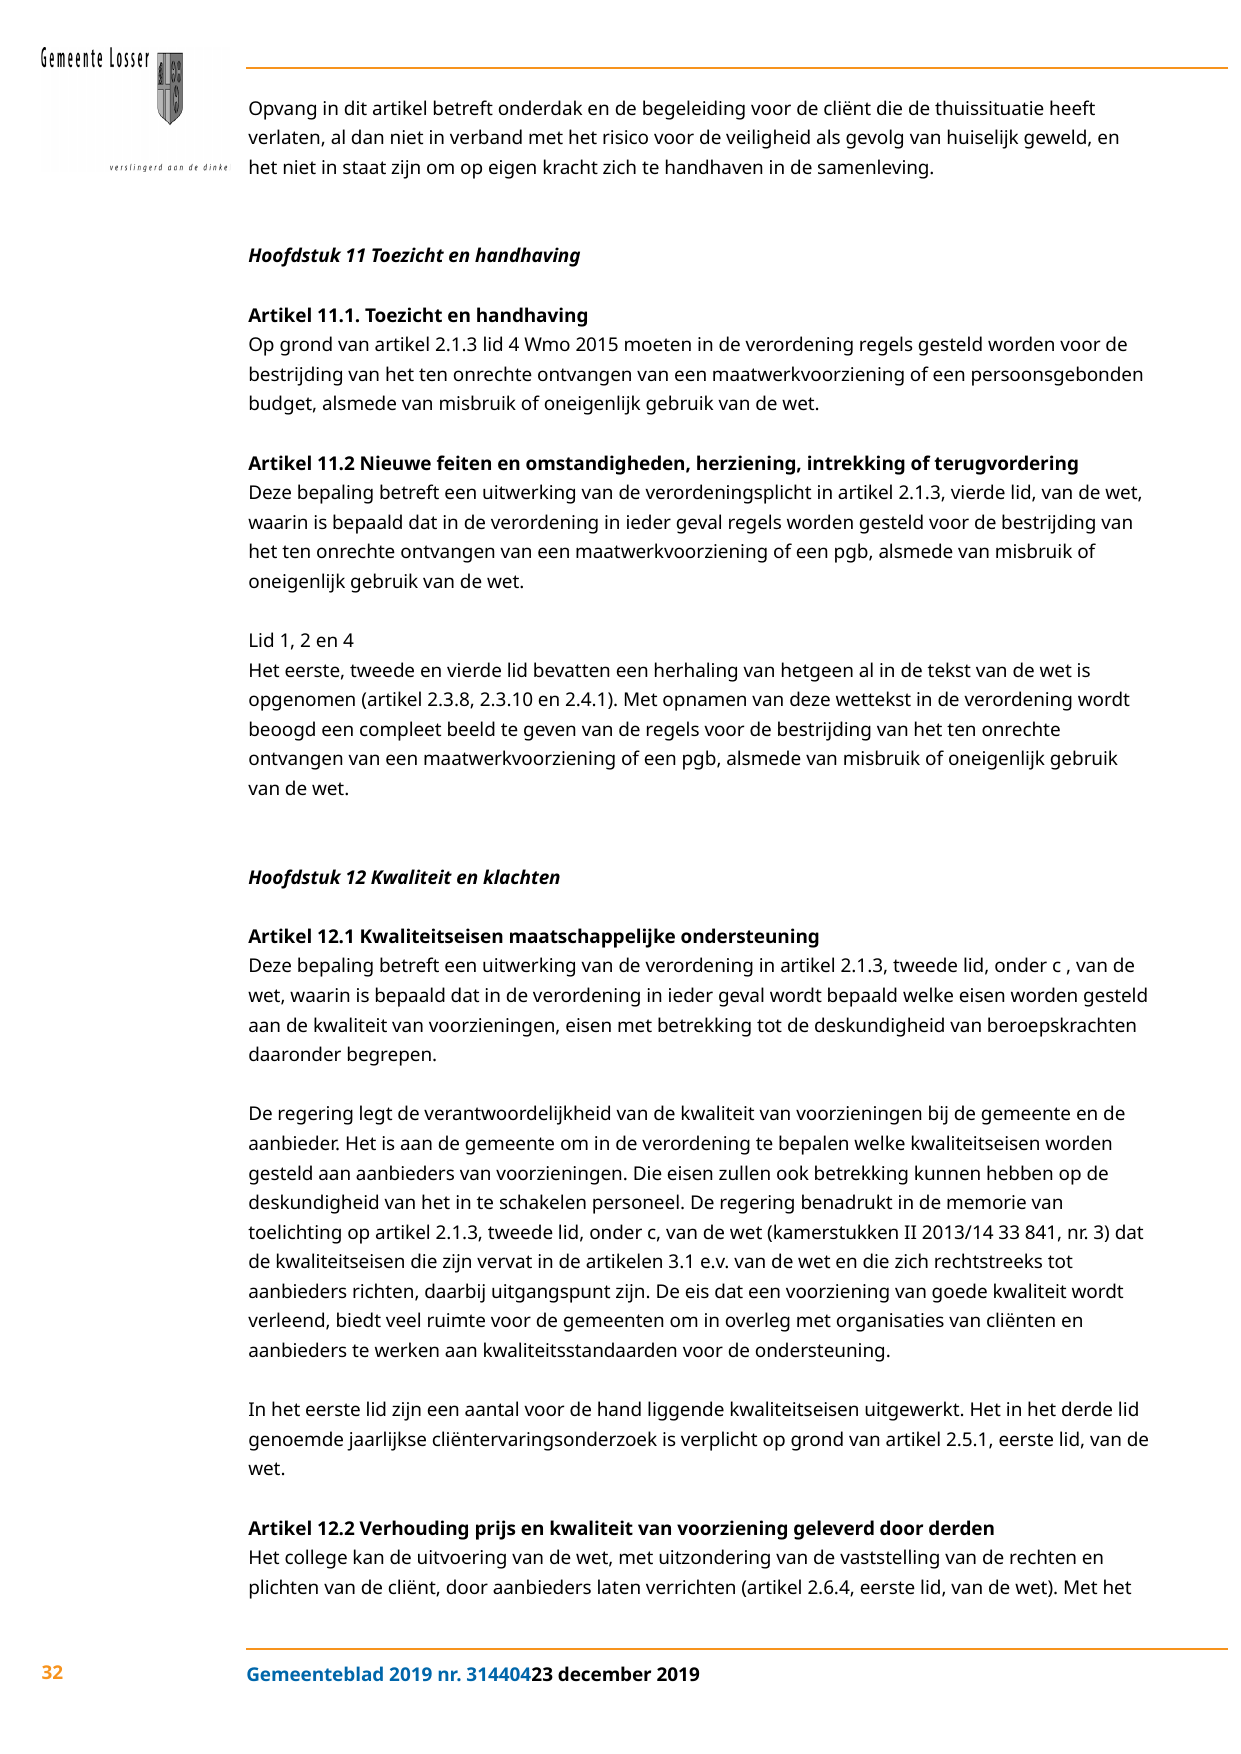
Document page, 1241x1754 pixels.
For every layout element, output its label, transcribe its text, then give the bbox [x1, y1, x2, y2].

text Lid 1, 2 en 4 [248, 627, 1152, 653]
text Deze bepaling betreft een uitwerking van de verordening in artikel 2.1.3, tweede lid, onder c , van de wet, waarin is bepaald dat in de verordening in ieder geval wordt bepaald welke eisen worden gesteld aan de kwaliteit van voorzieningen, eisen met betrekking tot de deskundigheid van beroepskrachten daaronder begrepen. [248, 953, 1152, 1067]
text Artikel 11.1. Toezicht en handhaving [248, 302, 1152, 328]
text Het eerste, tweede en vierde lid bevatten een herhaling van hetgeen al in de tekst van de wet is opgenomen (artikel 2.3.8, 2.3.10 en 2.4.1). Met opnamen van deze wettekst in de verordening wordt beoogd een compleet beeld te geven van de regels voor de bestrijding van het ten onrechte ontvangen van een maatwerkvoorziening of een pgb, alsmede van misbruik of oneigenlijk gebruik van de wet. [248, 657, 1152, 801]
text Hoofdstuk 12 Kwaliteit en klachten [248, 864, 1152, 890]
text Opvang in dit artikel betreft onderdak en de begeleiding voor de cliënt die de thuissituatie heeft verlaten, al dan niet in verband met het risico voor de veiligheid als gevolg van huiselijk geweld, en het niet in staat zijn om op eigen kracht zich te handhaven in de samenleving. [248, 95, 1152, 180]
text Artikel 12.2 Verhouding prijs en kwaliteit van voorziening geleverd door derden [248, 1515, 1152, 1541]
text Artikel 11.2 Nieuwe feiten en omstandigheden, herziening, intrekking of terugvordering [248, 450, 1152, 476]
picture [41, 47, 231, 172]
text De regering legt de verantwoordelijkheid van de kwaliteit van voorzieningen bij de gemeente en de aanbieder. Het is aan de gemeente om in de verordening te bepalen welke kwaliteitseisen worden gesteld aan aanbieders van voorzieningen. Die eisen zullen ook betrekking kunnen hebben op de deskundigheid van het in te schakelen personeel. De regering benadrukt in de memorie van toelichting op artikel 2.1.3, tweede lid, onder c, van de wet (kamerstukken II 2013/14 33 841, nr. 3) dat de kwaliteitseisen die zijn vervat in de artikelen 3.1 e.v. van de wet en die zich rechtstreeks tot aanbieders richten, daarbij uitgangspunt zijn. De eis dat een voorziening van goede kwaliteit wordt verleend, biedt veel ruimte voor de gemeenten om in overleg met organisaties van cliënten en aanbieders te werken aan kwaliteitsstandaarden voor de ondersteuning. [248, 1101, 1152, 1363]
text Op grond van artikel 2.1.3 lid 4 Wmo 2015 moeten in de verordening regels gesteld worden voor de bestrijding van het ten onrechte ontvangen van een maatwerkvoorziening of een persoonsgebonden budget, alsmede van misbruik of oneigenlijk gebruik van de wet. [248, 331, 1152, 416]
text Deze bepaling betreft een uitwerking van de verordeningsplicht in artikel 2.1.3, vierde lid, van de wet, waarin is bepaald dat in de verordening in ieder geval regels worden gesteld voor de bestrijding van het ten onrechte ontvangen van een maatwerkvoorziening of een pgb, alsmede van misbruik of oneigenlijk gebruik van de wet. [248, 479, 1152, 594]
text Het college kan de uitvoering van de wet, met uitzondering van de vaststelling van de rechten en plichten van de cliënt, door aanbieders laten verrichten (artikel 2.6.4, eerste lid, van de wet). Met het [248, 1544, 1152, 1600]
text In het eerste lid zijn een aantal voor de hand liggende kwaliteitseisen uitgewerkt. Het in het derde lid genoemde jaarlijkse cliëntervaringsonderzoek is verplicht op grond van artikel 2.5.1, eerste lid, van de wet. [248, 1396, 1152, 1481]
text Artikel 12.1 Kwaliteitseisen maatschappelijke ondersteuning [248, 923, 1152, 949]
text Hoofdstuk 11 Toezicht en handhaving [248, 243, 1152, 268]
